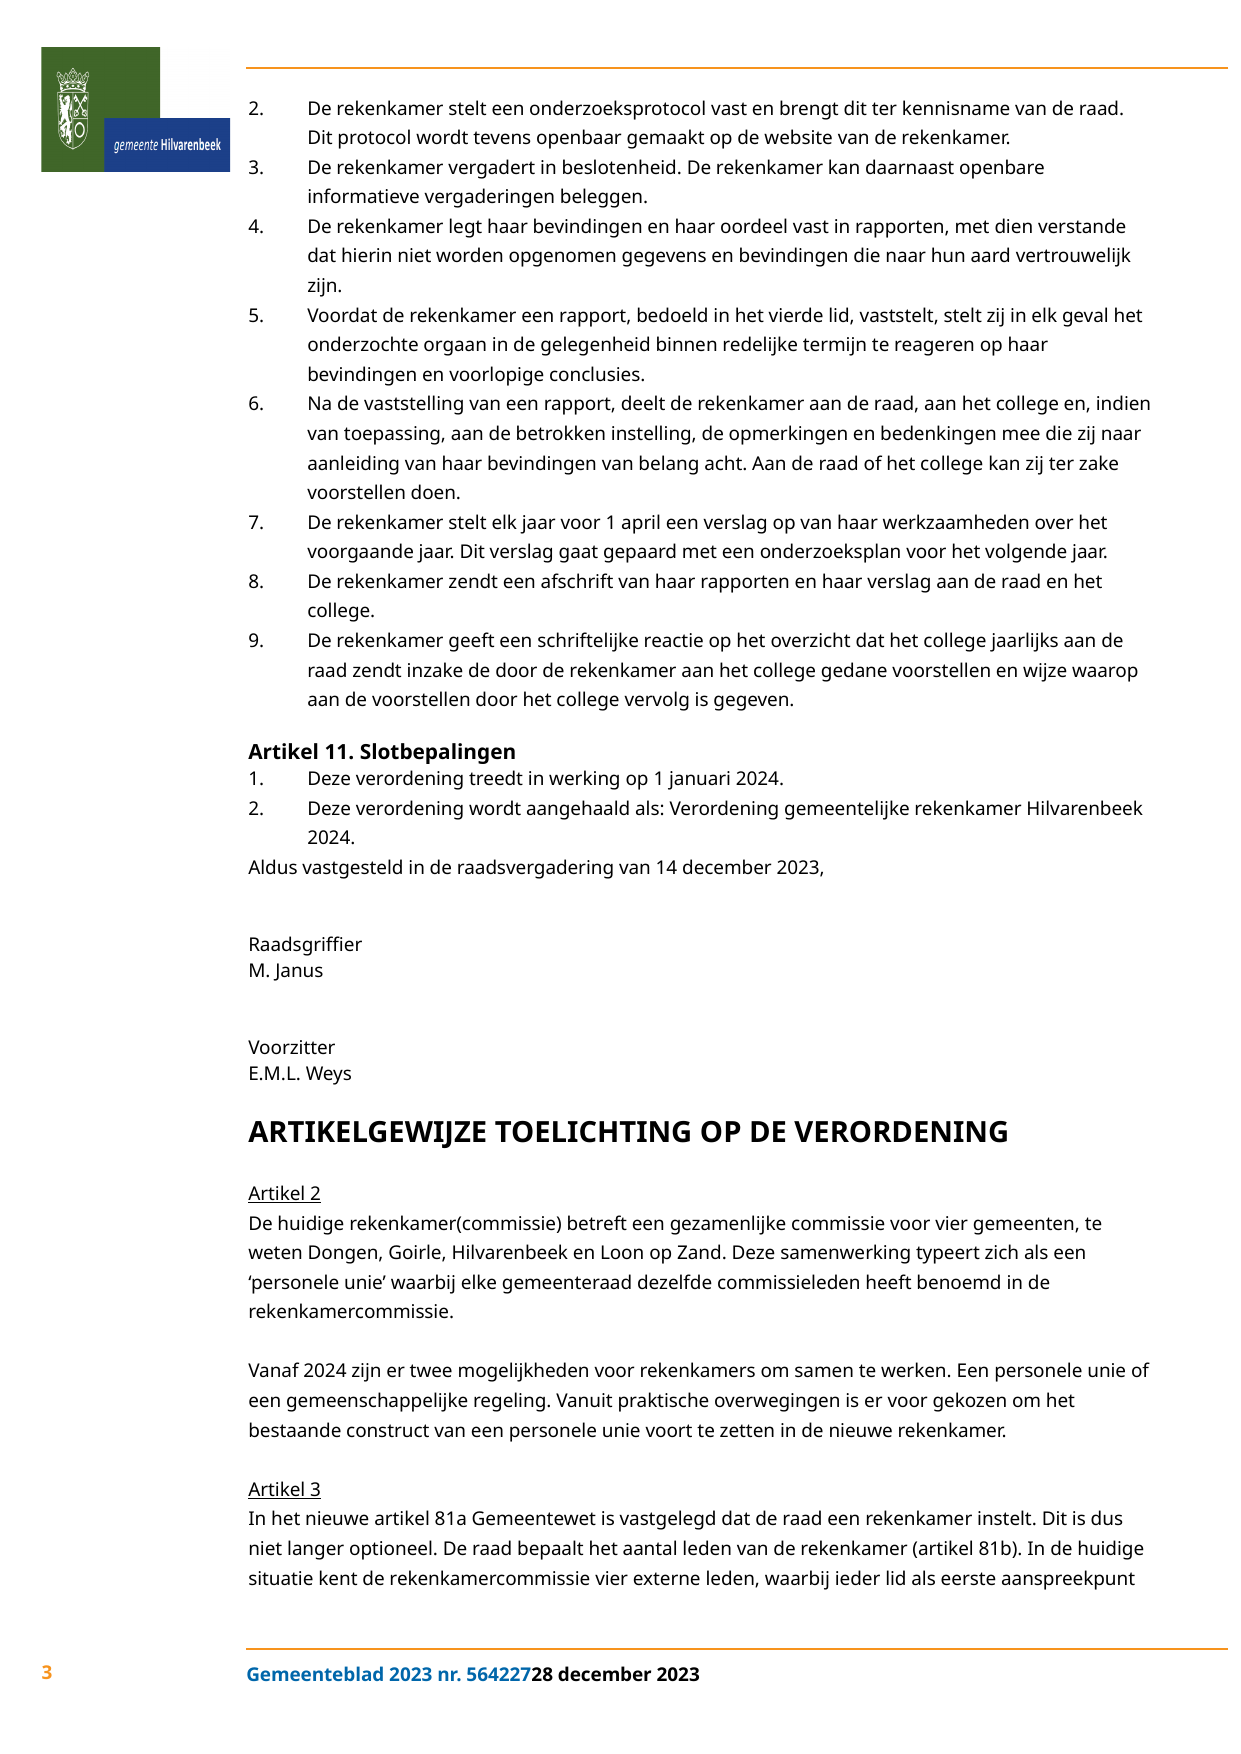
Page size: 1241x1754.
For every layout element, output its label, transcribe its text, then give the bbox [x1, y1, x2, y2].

list Deze verordening wordt aangehaald als: Verordening gemeentelijke rekenkamer Hilvarenbeek 2024. [248, 795, 1152, 850]
list De rekenkamer stelt een onderzoeksprotocol vast en brengt dit ter kennisname van de raad. Dit protocol wordt tevens openbaar gemaakt op de website van de rekenkamer. [248, 95, 1152, 150]
text Artikel 2 [248, 1180, 1152, 1206]
list Voordat de rekenkamer een rapport, bedoeld in het vierde lid, vaststelt, stelt zij in elk geval het onderzochte orgaan in de gelegenheid binnen redelijke termijn te reageren op haar bevindingen en voorlopige conclusies. [248, 302, 1152, 387]
list Deze verordening treedt in werking op 1 januari 2024. [248, 765, 1152, 791]
text Vanaf 2024 zijn er twee mogelijkheden voor rekenkamers om samen te werken. Een personele unie of een gemeenschappelijke regeling. Vanuit praktische overwegingen is er voor gekozen om het bestaande construct van een personele unie voort te zetten in de nieuwe rekenkamer. [248, 1358, 1152, 1443]
list De rekenkamer vergadert in beslotenheid. De rekenkamer kan daarnaast openbare informatieve vergaderingen beleggen. [248, 154, 1152, 209]
text Artikel 3 [248, 1476, 1152, 1502]
list De rekenkamer zendt een afschrift van haar rapporten en haar verslag aan de raad en het college. [248, 568, 1152, 623]
text M. Janus [248, 957, 1152, 983]
text Voorzitter [248, 1034, 1152, 1060]
list De rekenkamer stelt elk jaar voor 1 april een verslag op van haar werkzaamheden over het voorgaande jaar. Dit verslag gaat gepaard met een onderzoeksplan voor het volgende jaar. [248, 509, 1152, 564]
picture [41, 47, 231, 172]
list De rekenkamer geeft een schriftelijke reactie op het overzicht dat het college jaarlijks aan de raad zendt inzake de door de rekenkamer aan het college gedane voorstellen en wijze waarop aan de voorstellen door het college vervolg is gegeven. [248, 627, 1152, 712]
text ARTIKELGEWIJZE TOELICHTING OP DE VERORDENING [248, 1111, 1152, 1151]
list De rekenkamer legt haar bevindingen en haar oordeel vast in rapporten, met dien verstande dat hierin niet worden opgenomen gegevens en bevindingen die naar hun aard vertrouwelijk zijn. [248, 213, 1152, 298]
list Na de vaststelling van een rapport, deelt de rekenkamer aan de raad, aan het college en, indien van toepassing, aan de betrokken instelling, de opmerkingen en bedenkingen mee die zij naar aanleiding van haar bevindingen van belang acht. Aan de raad of het college kan zij ter zake voorstellen doen. [248, 391, 1152, 505]
text E.M.L. Weys [248, 1060, 1152, 1086]
text Aldus vastgesteld in de raadsvergadering van 14 december 2023, [248, 854, 1152, 880]
text Raadsgriffier [248, 931, 1152, 957]
text Artikel 11. Slotbepalingen [248, 737, 1152, 765]
text De huidige rekenkamer(commissie) betreft een gezamenlijke commissie voor vier gemeenten, te weten Dongen, Goirle, Hilvarenbeek en Loon op Zand. Deze samenwerking typeert zich als een ‘personele unie’ waarbij elke gemeenteraad dezelfde commissieleden heeft benoemd in de rekenkamercommissie. [248, 1210, 1152, 1324]
text In het nieuwe artikel 81a Gemeentewet is vastgelegd dat de raad een rekenkamer instelt. Dit is dus niet langer optioneel. De raad bepaalt het aantal leden van de rekenkamer (artikel 81b). In de huidige situatie kent de rekenkamercommissie vier externe leden, waarbij ieder lid als eerste aanspreekpunt [248, 1506, 1152, 1591]
